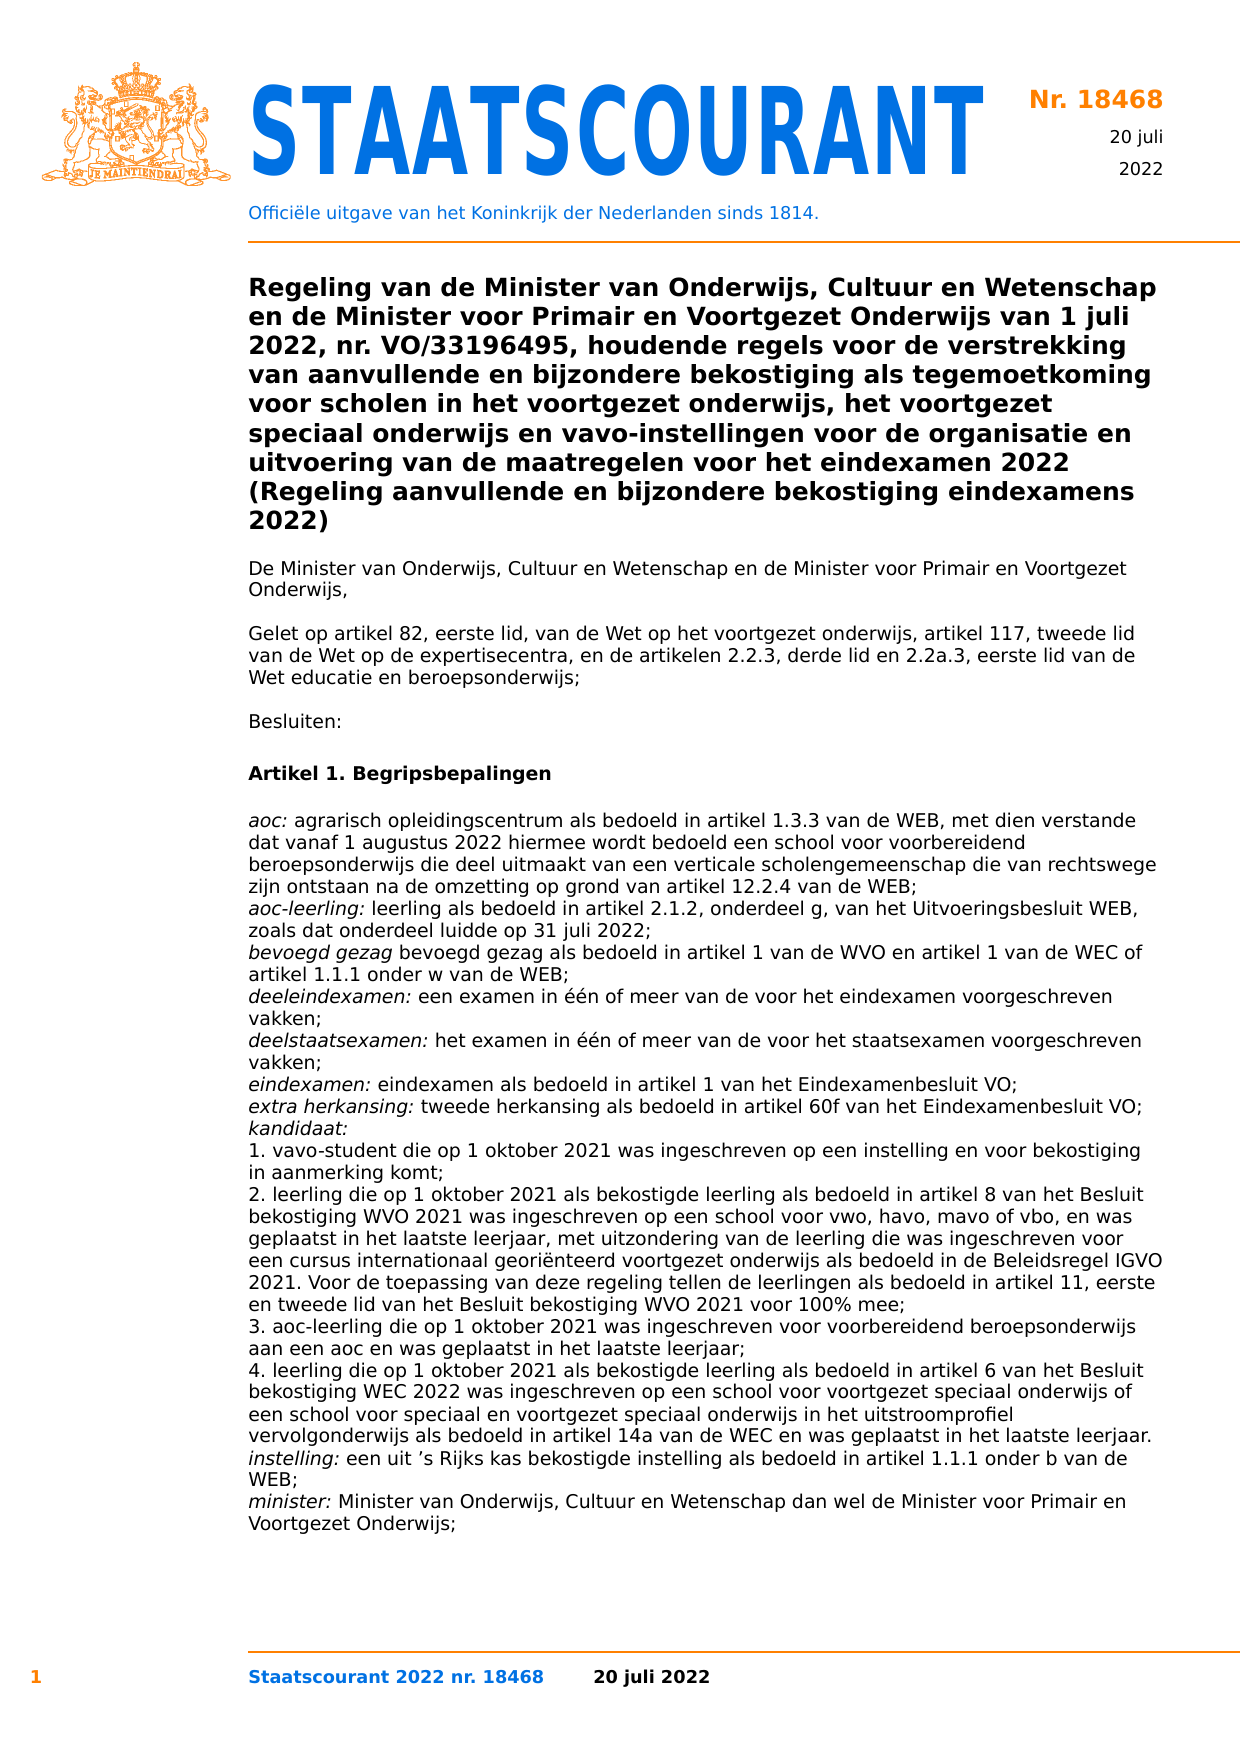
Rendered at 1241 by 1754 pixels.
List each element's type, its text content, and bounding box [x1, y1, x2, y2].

text bevoegd gezag bevoegd gezag als bedoeld in artikel 1 van de WVO en artikel 1 van de WEC of artikel 1.1.1 onder w van de WEB; [248, 942, 1163, 986]
text deelstaatsexamen: het examen in één of meer van de voor het staatsexamen voorgeschreven vakken; [248, 1030, 1163, 1074]
text aoc-leerling: leerling als bedoeld in artikel 2.1.2, onderdeel g, van het Uitvoeringsbesluit WEB, zoals dat onderdeel luidde op 31 juli 2022; [248, 898, 1163, 942]
text 4. leerling die op 1 oktober 2021 als bekostigde leerling als bedoeld in artikel 6 van het Besluit bekostiging WEC 2022 was ingeschreven op een school voor voortgezet speciaal onderwijs of een school voor speciaal en voortgezet speciaal onderwijs in het uitstroomprofiel vervolgonderwijs als bedoeld in artikel 14a van de WEC en was geplaatst in het laatste leerjaar. [248, 1359, 1163, 1447]
text eindexamen: eindexamen als bedoeld in artikel 1 van het Eindexamenbesluit VO; [248, 1074, 1163, 1096]
table_cell Officiële uitgave van het Koninkrijk der Nederlanden sinds 1814. [248, 203, 1240, 241]
text aoc: agrarisch opleidingscentrum als bedoeld in artikel 1.3.3 van de WEB, met dien verstande dat vanaf 1 augustus 2022 hiermee wordt bedoeld een school voor voorbereidend beroepsonderwijs die deel uitmaakt van een verticale scholengemeenschap die van rechtswege zijn ontstaan na de omzetting op grond van artikel 12.2.4 van de WEB; [248, 810, 1163, 898]
text extra herkansing: tweede herkansing als bedoeld in artikel 60f van het Eindexamenbesluit VO; [248, 1096, 1163, 1118]
table_header [25, 62, 248, 241]
subtitle Regeling van de Minister van Onderwijs, Cultuur en Wetenschap en de Minister voor Primair en Voortgezet Onderwijs van 1 juli 2022, nr. VO/33196495, houdende regels voor de verstrekking van aanvullende en bijzondere bekostiging als tegemoetkoming voor scholen in het voortgezet onderwijs, het voortgezet speciaal onderwijs en vavo-instellingen voor de organisatie en uitvoering van de maatregelen voor het eindexamen 2022 (Regeling aanvullende en bijzondere bekostiging eindexamens 2022) [248, 273, 1163, 536]
table_cell 2022 [998, 153, 1240, 203]
picture [41, 62, 231, 186]
text Besluiten: [248, 711, 1163, 733]
subtitle Artikel 1. Begripsbepalingen [248, 763, 1163, 785]
text 1. vavo-student die op 1 oktober 2021 was ingeschreven op een instelling en voor bekostiging in aanmerking komt; [248, 1140, 1163, 1184]
table_cell 20 juli [998, 121, 1240, 153]
text De Minister van Onderwijs, Cultuur en Wetenschap en de Minister voor Primair en Voortgezet Onderwijs, [248, 557, 1163, 601]
text deeleindexamen: een examen in één of meer van de voor het eindexamen voorgeschreven vakken; [248, 986, 1163, 1030]
text instelling: een uit ’s Rijks kas bekostigde instelling als bedoeld in artikel 1.1.1 onder b van de WEB; [248, 1447, 1163, 1491]
text 3. aoc-leerling die op 1 oktober 2021 was ingeschreven voor voorbereidend beroepsonderwijs aan een aoc en was geplaatst in het laatste leerjaar; [248, 1316, 1163, 1359]
text Gelet op artikel 82, eerste lid, van de Wet op het voortgezet onderwijs, artikel 117, tweede lid van de Wet op de expertisecentra, en de artikelen 2.2.3, derde lid en 2.2a.3, eerste lid van de Wet educatie en beroepsonderwijs; [248, 623, 1163, 689]
text 2. leerling die op 1 oktober 2021 als bekostigde leerling als bedoeld in artikel 8 van het Besluit bekostiging WVO 2021 was ingeschreven op een school voor vwo, havo, mavo of vbo, en was geplaatst in het laatste leerjaar, met uitzondering van de leerling die was ingeschreven voor een cursus internationaal georiënteerd voortgezet onderwijs als bedoeld in de Beleidsregel IGVO 2021. Voor de toepassing van deze regeling tellen de leerlingen als bedoeld in artikel 11, eerste en tweede lid van het Besluit bekostiging WVO 2021 voor 100% mee; [248, 1184, 1163, 1316]
text kandidaat: [248, 1118, 1163, 1140]
table_header STAATSCOURANT [248, 62, 998, 203]
text minister: Minister van Onderwijs, Cultuur en Wetenschap dan wel de Minister voor Primair en Voortgezet Onderwijs; [248, 1491, 1163, 1535]
table_header Nr. 18468 [998, 62, 1240, 121]
